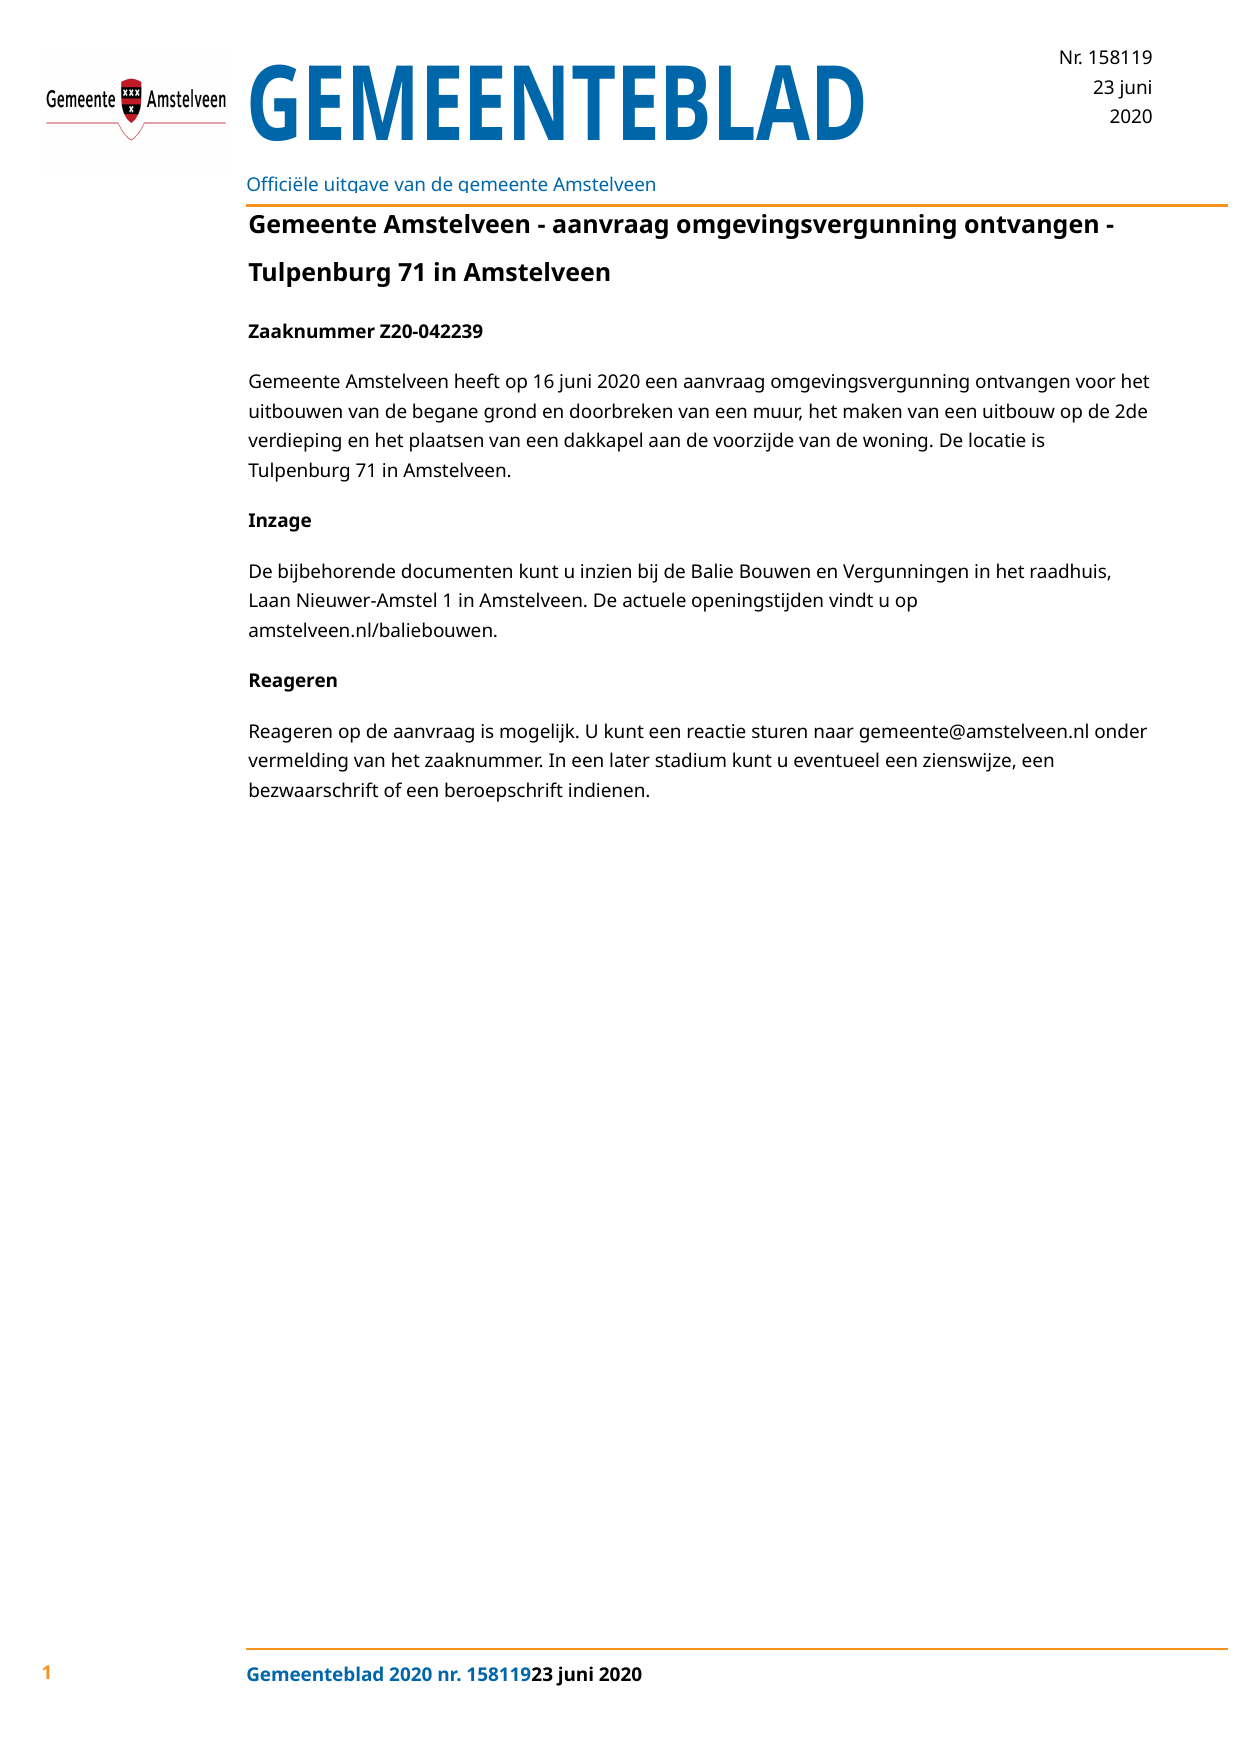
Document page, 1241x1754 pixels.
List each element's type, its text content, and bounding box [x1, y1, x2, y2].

text Gemeente Amstelveen - aanvraag omgevingsvergunning ontvangen - Tulpenburg 71 in Amstelveen [248, 207, 1152, 288]
text Inzage [248, 507, 1152, 533]
text Zaaknummer Z20-042239 [248, 318, 1152, 344]
text Reageren op de aanvraag is mogelijk. U kunt een reactie sturen naar gemeente@amstelveen.nl onder vermelding van het zaaknummer. In een later stadium kunt u eventueel een zienswijze, een bezwaarschrift of een beroepschrift indienen. [248, 718, 1152, 803]
text Reageren [248, 667, 1152, 693]
text De bijbehorende documenten kunt u inzien bij de Balie Bouwen en Vergunningen in het raadhuis, Laan Nieuwer-Amstel 1 in Amstelveen. De actuele openingstijden vindt u op amstelveen.nl/baliebouwen. [248, 558, 1152, 643]
text Gemeente Amstelveen heeft op 16 juni 2020 een aanvraag omgevingsvergunning ontvangen voor het uitbouwen van de begane grond en doorbreken van een muur, het maken van een uitbouw op de 2de verdieping en het plaatsen van een dakkapel aan de voorzijde van de woning. De locatie is Tulpenburg 71 in Amstelveen. [248, 368, 1152, 483]
picture [41, 47, 231, 172]
